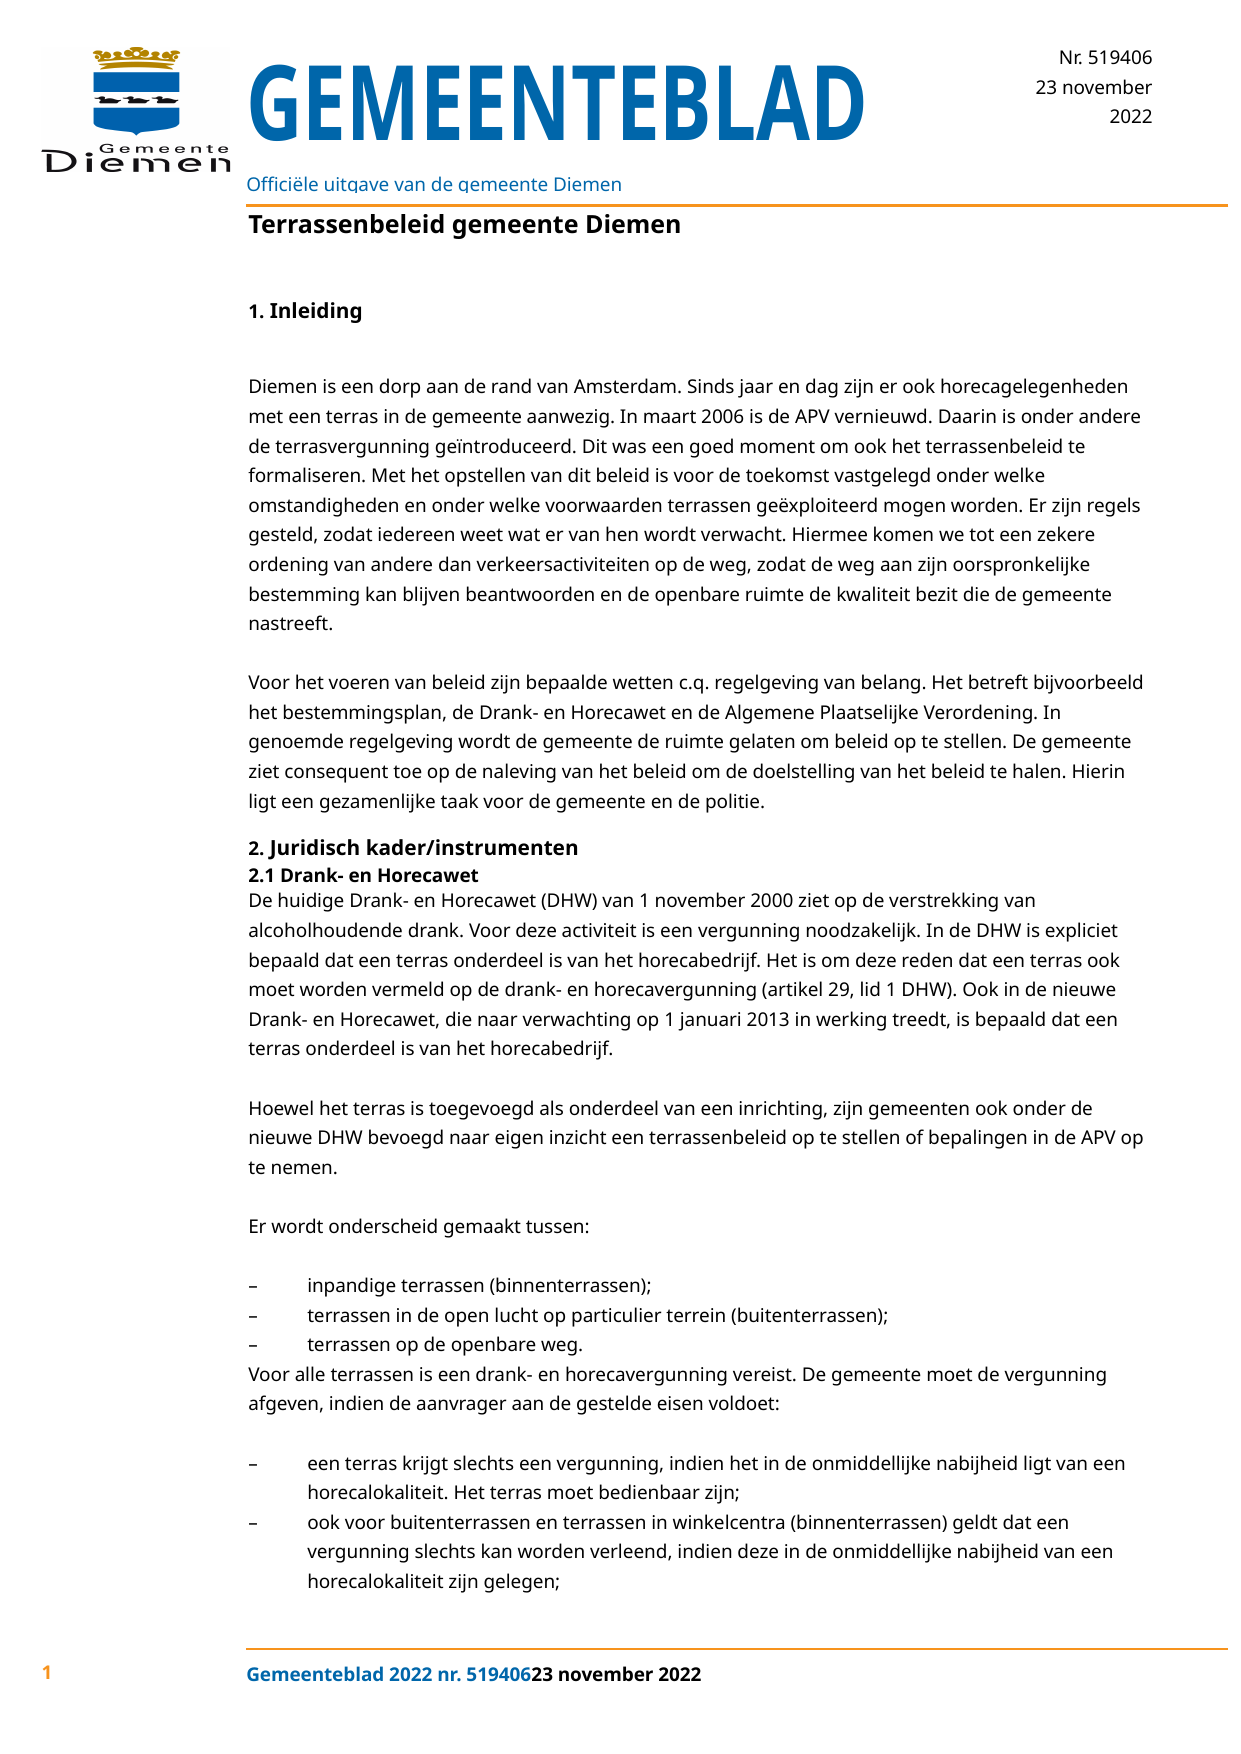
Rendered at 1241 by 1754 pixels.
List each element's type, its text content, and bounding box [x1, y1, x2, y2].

text Voor het voeren van beleid zijn bepaalde wetten c.q. regelgeving van belang. Het betreft bijvoorbeeld het bestemmingsplan, de Drank- en Horecawet en de Algemene Plaatselijke Verordening. In genoemde regelgeving wordt de gemeente de ruimte gelaten om beleid op te stellen. De gemeente ziet consequent toe op de naleving van het beleid om de doelstelling van het beleid te halen. Hierin ligt een gezamenlijke taak voor de gemeente en de politie. [248, 669, 1152, 814]
text 2. Juridisch kader/instrumenten [248, 833, 1152, 862]
text Diemen is een dorp aan de rand van Amsterdam. Sinds jaar en dag zijn er ook horecagelegenheden met een terras in de gemeente aanwezig. In maart 2006 is de APV vernieuwd. Daarin is onder andere de terrasvergunning geïntroduceerd. Dit was een goed moment om ook het terrassenbeleid te formaliseren. Met het opstellen van dit beleid is voor de toekomst vastgelegd onder welke omstandigheden en onder welke voorwaarden terrassen geëxploiteerd mogen worden. Er zijn regels gesteld, zodat iedereen weet wat er van hen wordt verwacht. Hiermee komen we tot een zekere ordening van andere dan verkeersactiviteiten op de weg, zodat de weg aan zijn oorspronkelijke bestemming kan blijven beantwoorden en de openbare ruimte de kwaliteit bezit die de gemeente nastreeft. [248, 374, 1152, 636]
text 2.1 Drank- en Horecawet [248, 862, 1152, 888]
text 1. Inleiding [248, 296, 1152, 324]
text Terrassenbeleid gemeente Diemen [248, 207, 1152, 241]
list inpandige terrassen (binnenterrassen); [248, 1272, 1152, 1298]
text Voor alle terrassen is een drank- en horecavergunning vereist. De gemeente moet de vergunning afgeven, indien de aanvrager aan de gestelde eisen voldoet: [248, 1361, 1152, 1416]
picture [41, 47, 231, 172]
text Er wordt onderscheid gemaakt tussen: [248, 1213, 1152, 1239]
list een terras krijgt slechts een vergunning, indien het in de onmiddellijke nabijheid ligt van een horecalokaliteit. Het terras moet bedienbaar zijn; [248, 1450, 1152, 1505]
text De huidige Drank- en Horecawet (DHW) van 1 november 2000 ziet op de verstrekking van alcoholhoudende drank. Voor deze activiteit is een vergunning noodzakelijk. In de DHW is expliciet bepaald dat een terras onderdeel is van het horecabedrijf. Het is om deze reden dat een terras ook moet worden vermeld op de drank- en horecavergunning (artikel 29, lid 1 DHW). Ook in de nieuwe Drank- en Horecawet, die naar verwachting op 1 januari 2013 in werking treedt, is bepaald dat een terras onderdeel is van het horecabedrijf. [248, 888, 1152, 1061]
list ook voor buitenterrassen en terrassen in winkelcentra (binnenterrassen) geldt dat een vergunning slechts kan worden verleend, indien deze in de onmiddellijke nabijheid van een horecalokaliteit zijn gelegen; [248, 1509, 1152, 1594]
list terrassen in de open lucht op particulier terrein (buitenterrassen); [248, 1302, 1152, 1328]
list terrassen op de openbare weg. [248, 1331, 1152, 1357]
text Hoewel het terras is toegevoegd als onderdeel van een inrichting, zijn gemeenten ook onder de nieuwe DHW bevoegd naar eigen inzicht een terrassenbeleid op te stellen of bepalingen in de APV op te nemen. [248, 1095, 1152, 1180]
